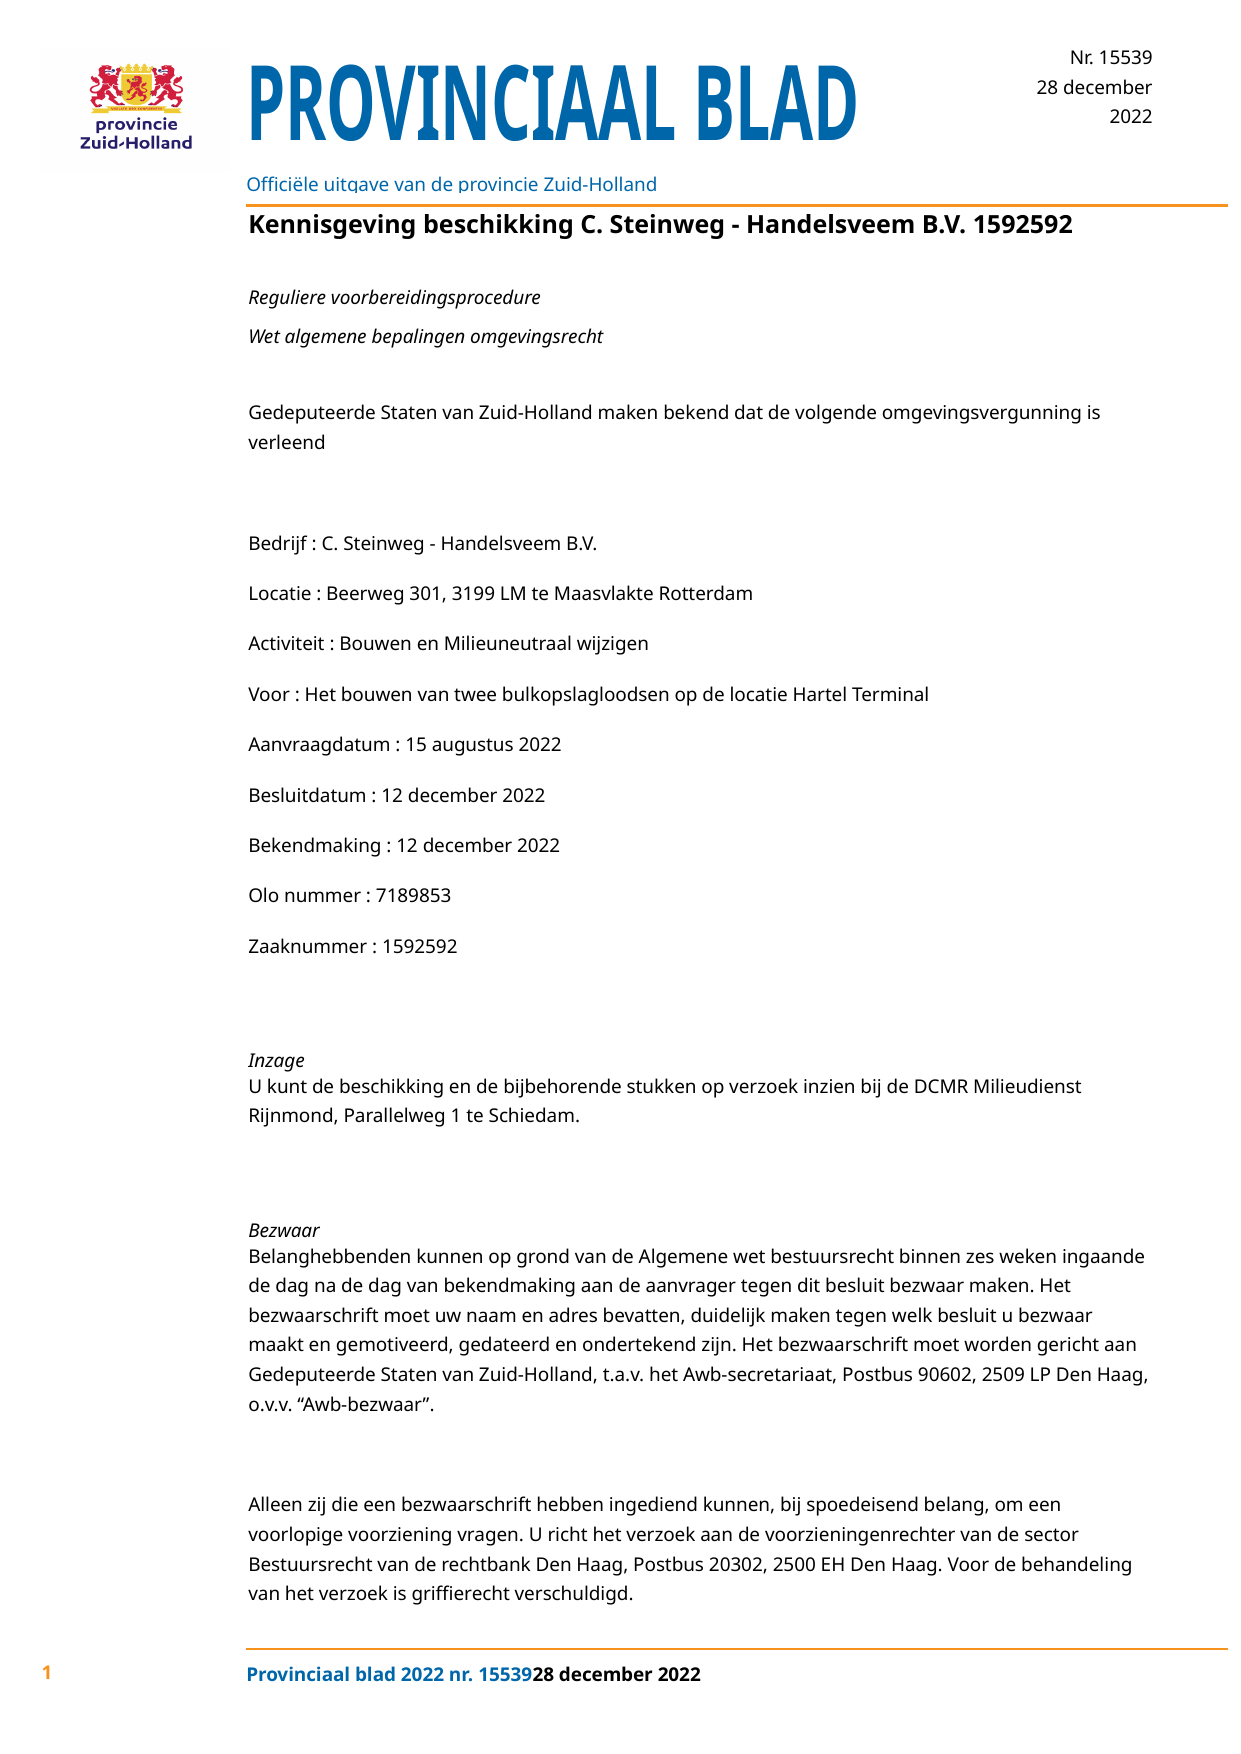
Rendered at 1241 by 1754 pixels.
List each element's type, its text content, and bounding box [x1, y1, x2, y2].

text Bezwaar [248, 1217, 1152, 1243]
text Voor : Het bouwen van twee bulkopslagloodsen op de locatie Hartel Terminal [248, 681, 1152, 707]
text Bedrijf : C. Steinweg - Handelsveem B.V. [248, 530, 1152, 555]
picture [41, 47, 231, 172]
text Olo nummer : 7189853 [248, 883, 1152, 908]
text Wet algemene bepalingen omgevingsrecht [248, 323, 1152, 349]
text Alleen zij die een bezwaarschrift hebben ingediend kunnen, bij spoedeisend belang, om een voorlopige voorziening vragen. U richt het verzoek aan de voorzieningenrechter van de sector Bestuursrecht van de rechtbank Den Haag, Postbus 20302, 2500 EH Den Haag. Voor de behandeling van het verzoek is griffierecht verschuldigd. [248, 1492, 1152, 1606]
text U kunt de beschikking en de bijbehorende stukken op verzoek inzien bij de DCMR Milieudienst Rijnmond, Parallelweg 1 te Schiedam. [248, 1073, 1152, 1128]
text Reguliere voorbereidingsprocedure [248, 284, 1152, 309]
text Inzage [248, 1047, 1152, 1073]
text Besluitdatum : 12 december 2022 [248, 782, 1152, 807]
text Gedeputeerde Staten van Zuid-Holland maken bekend dat de volgende omgevingsvergunning is verleend [248, 399, 1152, 454]
text Kennisgeving beschikking C. Steinweg - Handelsveem B.V. 1592592 [248, 207, 1152, 241]
text Zaaknummer : 1592592 [248, 933, 1152, 959]
text Aanvraagdatum : 15 augustus 2022 [248, 731, 1152, 757]
text Belanghebbenden kunnen op grond van de Algemene wet bestuursrecht binnen zes weken ingaande de dag na de dag van bekendmaking aan de aanvrager tegen dit besluit bezwaar maken. Het bezwaarschrift moet uw naam en adres bevatten, duidelijk maken tegen welk besluit u bezwaar maakt en gemotiveerd, gedateerd en ondertekend zijn. Het bezwaarschrift moet worden gericht aan Gedeputeerde Staten van Zuid-Holland, t.a.v. het Awb-secretariaat, Postbus 90602, 2509 LP Den Haag, o.v.v. “Awb-bezwaar”. [248, 1243, 1152, 1416]
text Bekendmaking : 12 december 2022 [248, 832, 1152, 858]
text Activiteit : Bouwen en Milieuneutraal wijzigen [248, 631, 1152, 656]
text Locatie : Beerweg 301, 3199 LM te Maasvlakte Rotterdam [248, 580, 1152, 606]
